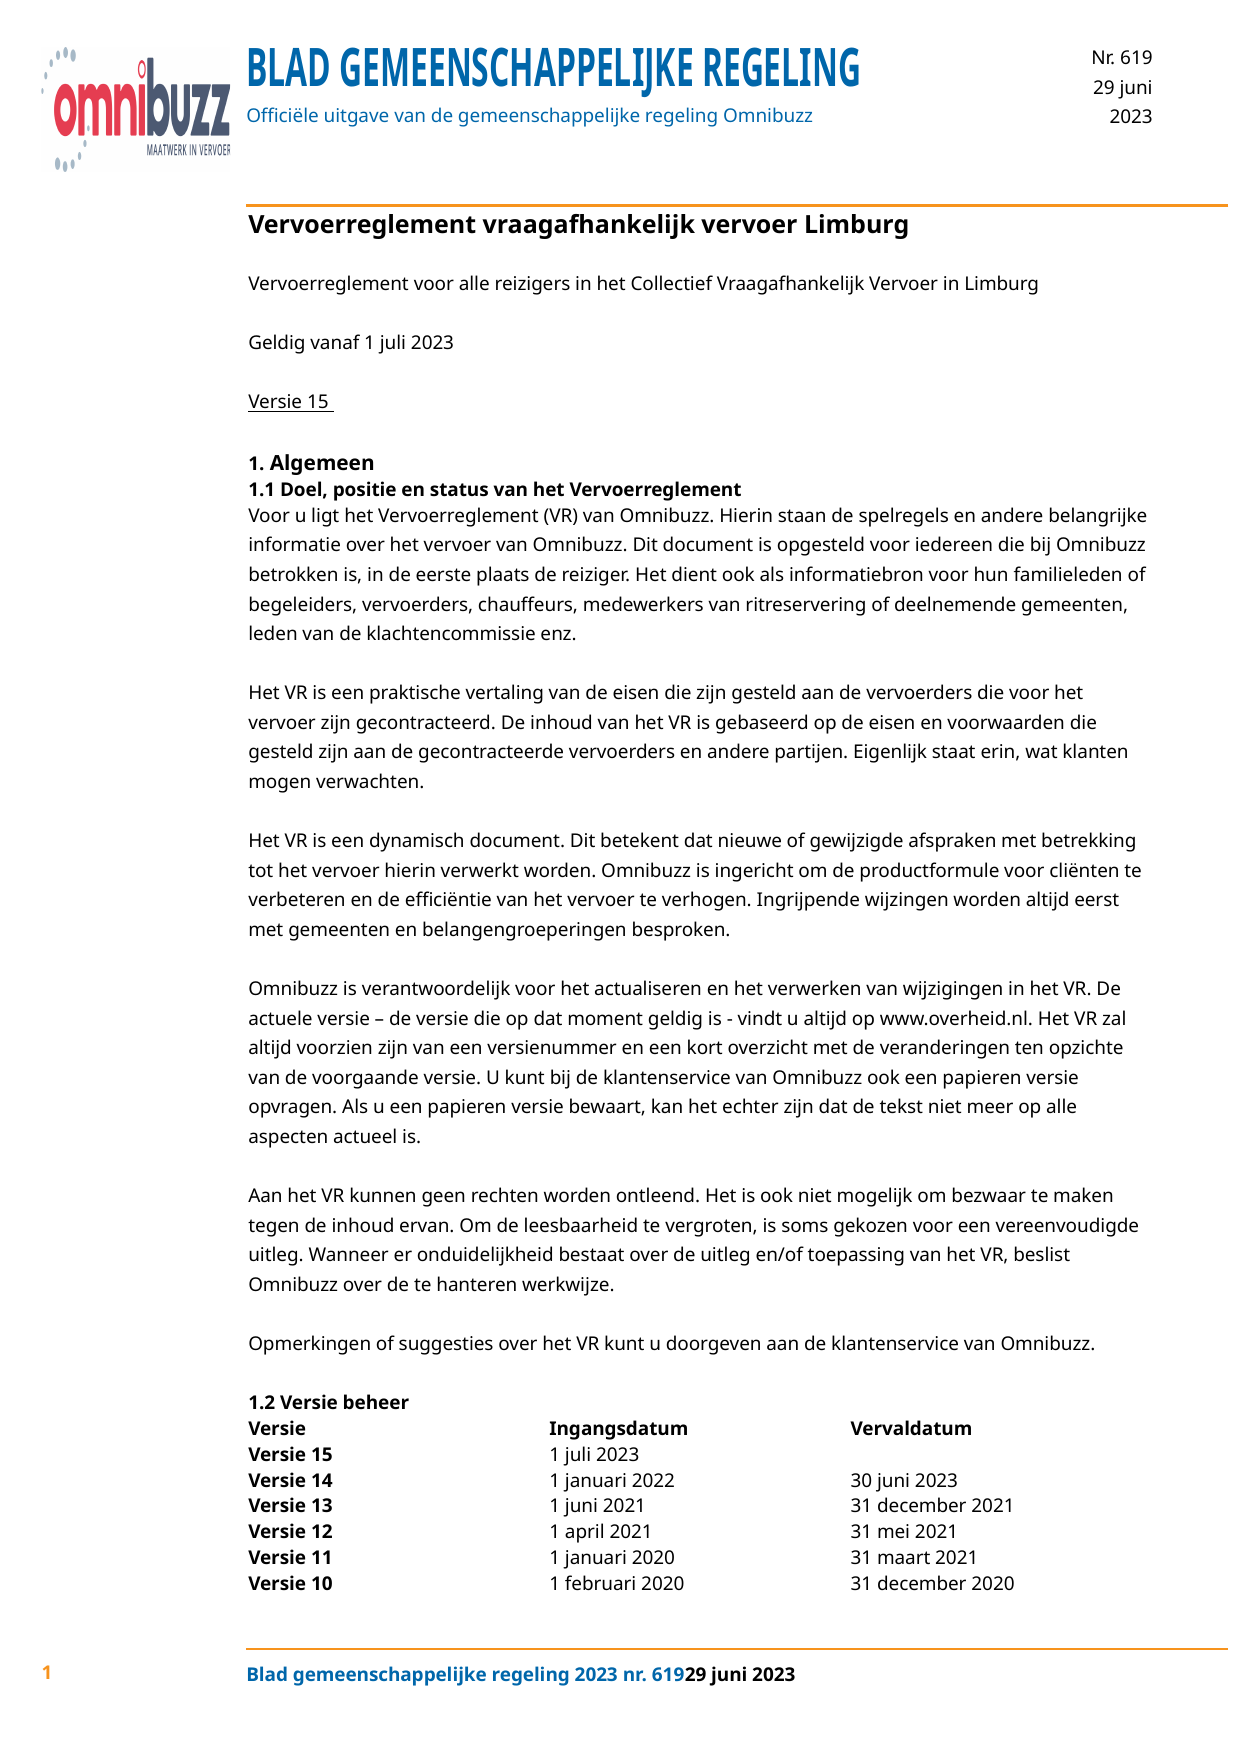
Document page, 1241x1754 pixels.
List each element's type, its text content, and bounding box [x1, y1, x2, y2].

table_cell Versie 12 [248, 1518, 549, 1544]
text Het VR is een dynamisch document. Dit betekent dat nieuwe of gewijzigde afspraken met betrekking tot het vervoer hierin verwerkt worden. Omnibuzz is ingericht om de productformule voor cliënten te verbeteren en de efficiëntie van het vervoer te verhogen. Ingrijpende wijzingen worden altijd eerst met gemeenten en belangengroeperingen besproken. [248, 827, 1152, 942]
table_cell Versie 10 [248, 1570, 549, 1595]
table_header Versie [248, 1415, 549, 1441]
table_cell 1 februari 2020 [549, 1570, 850, 1595]
text Opmerkingen of suggesties over het VR kunt u doorgeven aan de klantenservice van Omnibuzz. [248, 1330, 1152, 1356]
table_cell 1 juni 2021 [549, 1493, 850, 1518]
table_cell 31 maart 2021 [850, 1544, 1152, 1570]
table_header Ingangsdatum [549, 1415, 850, 1441]
table_cell 1 juli 2023 [549, 1441, 850, 1467]
text Aan het VR kunnen geen rechten worden ontleend. Het is ook niet mogelijk om bezwaar te maken tegen de inhoud ervan. Om de leesbaarheid te vergroten, is soms gekozen voor een vereenvoudigde uitleg. Wanneer er onduidelijkheid bestaat over de uitleg en/of toepassing van het VR, beslist Omnibuzz over de te hanteren werkwijze. [248, 1182, 1152, 1297]
picture [41, 47, 231, 172]
text Omnibuzz is verantwoordelijk voor het actualiseren en het verwerken van wijzigingen in het VR. De actuele versie – de versie die op dat moment geldig is - vindt u altijd op www.overheid.nl. Het VR zal altijd voorzien zijn van een versienummer en een kort overzicht met de veranderingen ten opzichte van de voorgaande versie. U kunt bij de klantenservice van Omnibuzz ook een papieren versie opvragen. Als u een papieren versie bewaart, kan het echter zijn dat de tekst niet meer op alle aspecten actueel is. [248, 975, 1152, 1149]
text 1.2 Versie beheer [248, 1389, 1152, 1415]
table_cell 1 januari 2022 [549, 1467, 850, 1492]
table_cell 30 juni 2023 [850, 1467, 1152, 1492]
text Vervoerreglement vraagafhankelijk vervoer Limburg [248, 207, 1152, 241]
text Geldig vanaf 1 juli 2023 [248, 329, 1152, 355]
table_cell [850, 1441, 1152, 1467]
text Versie 15 [248, 389, 1152, 414]
text 1. Algemeen [248, 448, 1152, 476]
table_cell Versie 11 [248, 1544, 549, 1570]
table_cell 1 april 2021 [549, 1518, 850, 1544]
table_header Vervaldatum [850, 1415, 1152, 1441]
text Het VR is een praktische vertaling van de eisen die zijn gesteld aan de vervoerders die voor het vervoer zijn gecontracteerd. De inhoud van het VR is gebaseerd op de eisen en voorwaarden die gesteld zijn aan de gecontracteerde vervoerders en andere partijen. Eigenlijk staat erin, wat klanten mogen verwachten. [248, 679, 1152, 794]
table_cell 31 mei 2021 [850, 1518, 1152, 1544]
text 1.1 Doel, positie en status van het Vervoerreglement [248, 476, 1152, 502]
table_cell Versie 15 [248, 1441, 549, 1467]
text Vervoerreglement voor alle reizigers in het Collectief Vraagafhankelijk Vervoer in Limburg [248, 270, 1152, 296]
table_cell 31 december 2020 [850, 1570, 1152, 1595]
table_cell Versie 14 [248, 1467, 549, 1492]
text Voor u ligt het Vervoerreglement (VR) van Omnibuzz. Hierin staan de spelregels en andere belangrijke informatie over het vervoer van Omnibuzz. Dit document is opgesteld voor iedereen die bij Omnibuzz betrokken is, in de eerste plaats de reiziger. Het dient ook als informatiebron voor hun familieleden of begeleiders, vervoerders, chauffeurs, medewerkers van ritreservering of deelnemende gemeenten, leden van de klachtencommissie enz. [248, 502, 1152, 646]
table_cell 31 december 2021 [850, 1493, 1152, 1518]
table_cell 1 januari 2020 [549, 1544, 850, 1570]
table_cell Versie 13 [248, 1493, 549, 1518]
